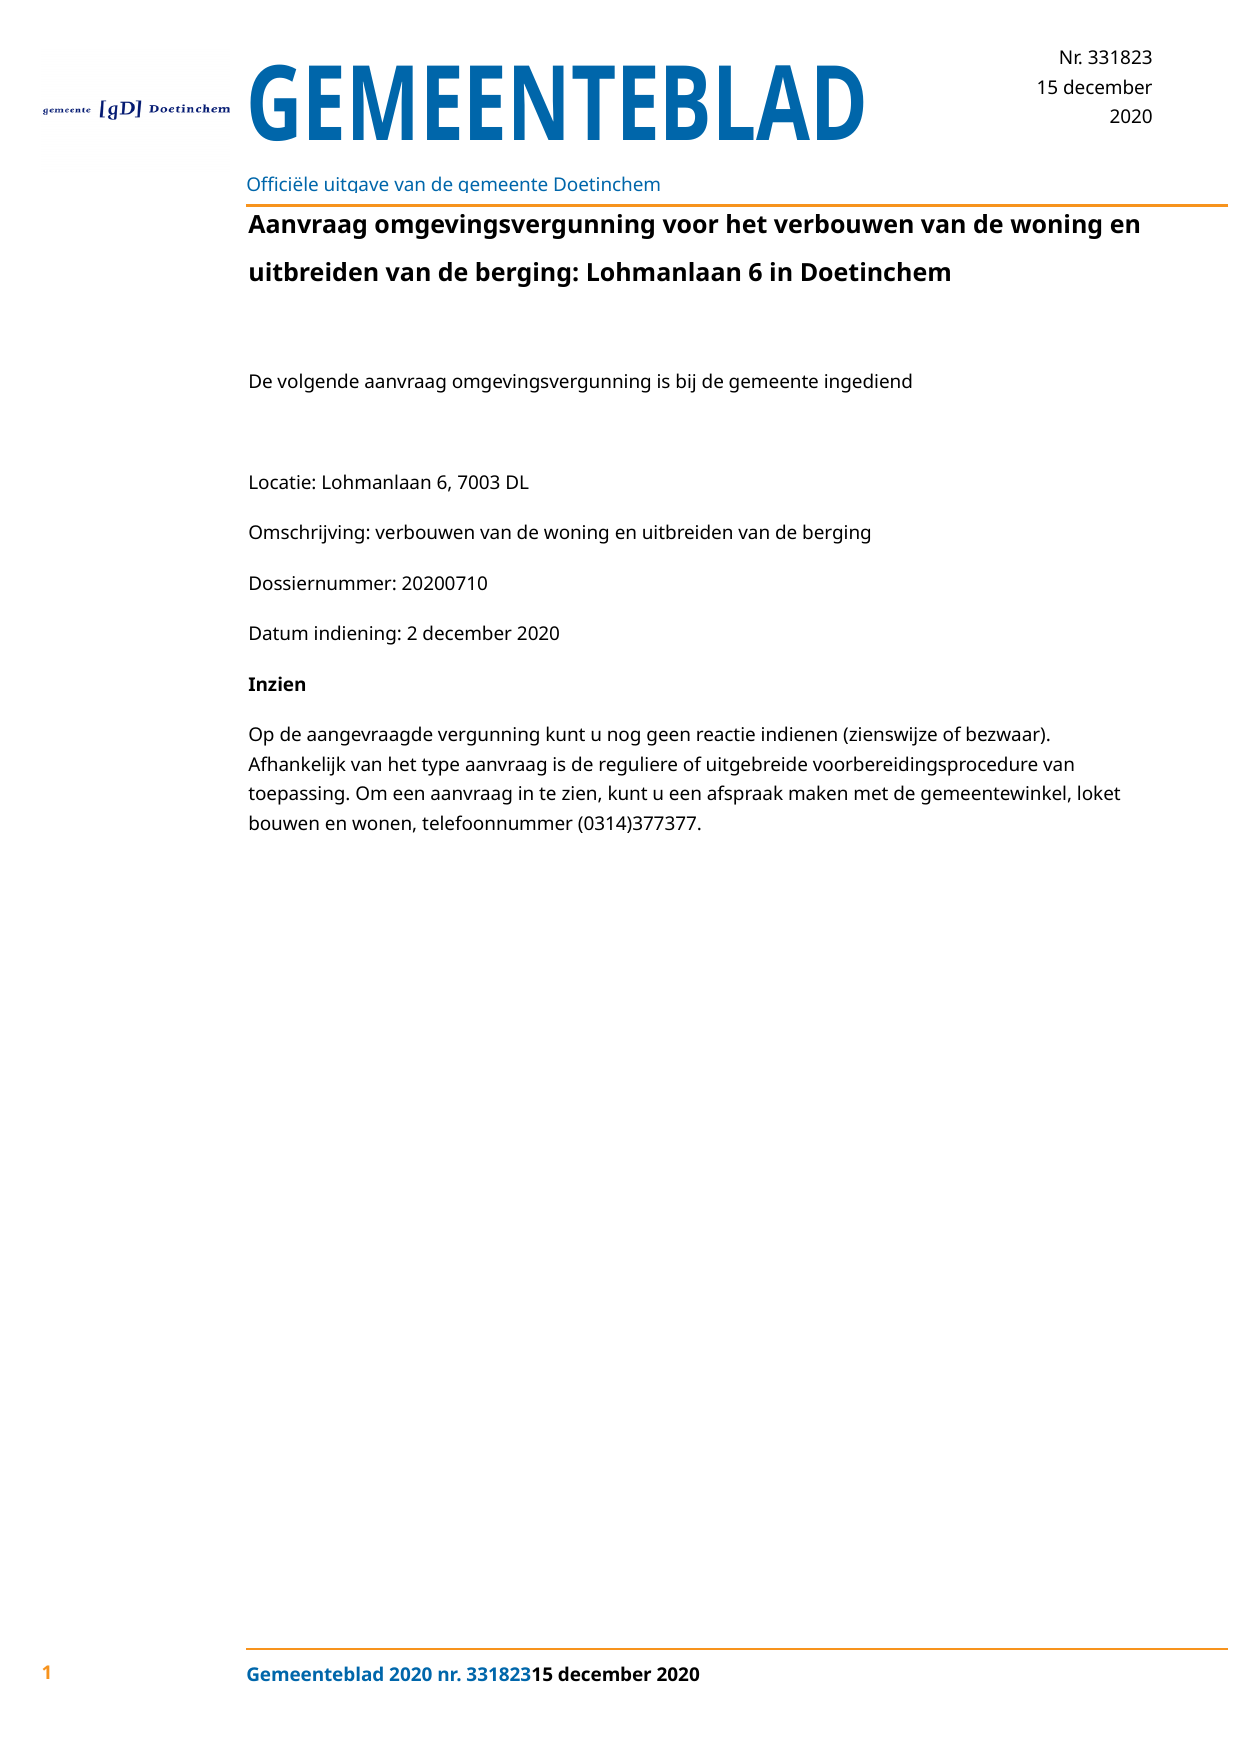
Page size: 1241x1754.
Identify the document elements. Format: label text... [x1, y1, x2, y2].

text Aanvraag omgevingsvergunning voor het verbouwen van de woning en uitbreiden van de berging: Lohmanlaan 6 in Doetinchem [248, 207, 1152, 288]
text Datum indiening: 2 december 2020 [248, 620, 1152, 646]
text De volgende aanvraag omgevingsvergunning is bij de gemeente ingediend [248, 368, 1152, 394]
text Locatie: Lohmanlaan 6, 7003 DL [248, 469, 1152, 495]
picture [41, 47, 231, 172]
text Omschrijving: verbouwen van de woning en uitbreiden van de berging [248, 519, 1152, 545]
text Dossiernummer: 20200710 [248, 570, 1152, 596]
text Op de aangevraagde vergunning kunt u nog geen reactie indienen (zienswijze of bezwaar). Afhankelijk van het type aanvraag is de reguliere of uitgebreide voorbereidingsprocedure van toepassing. Om een aanvraag in te zien, kunt u een afspraak maken met de gemeentewinkel, loket bouwen en wonen, telefoonnummer (0314)377377. [248, 721, 1152, 836]
text Inzien [248, 671, 1152, 697]
